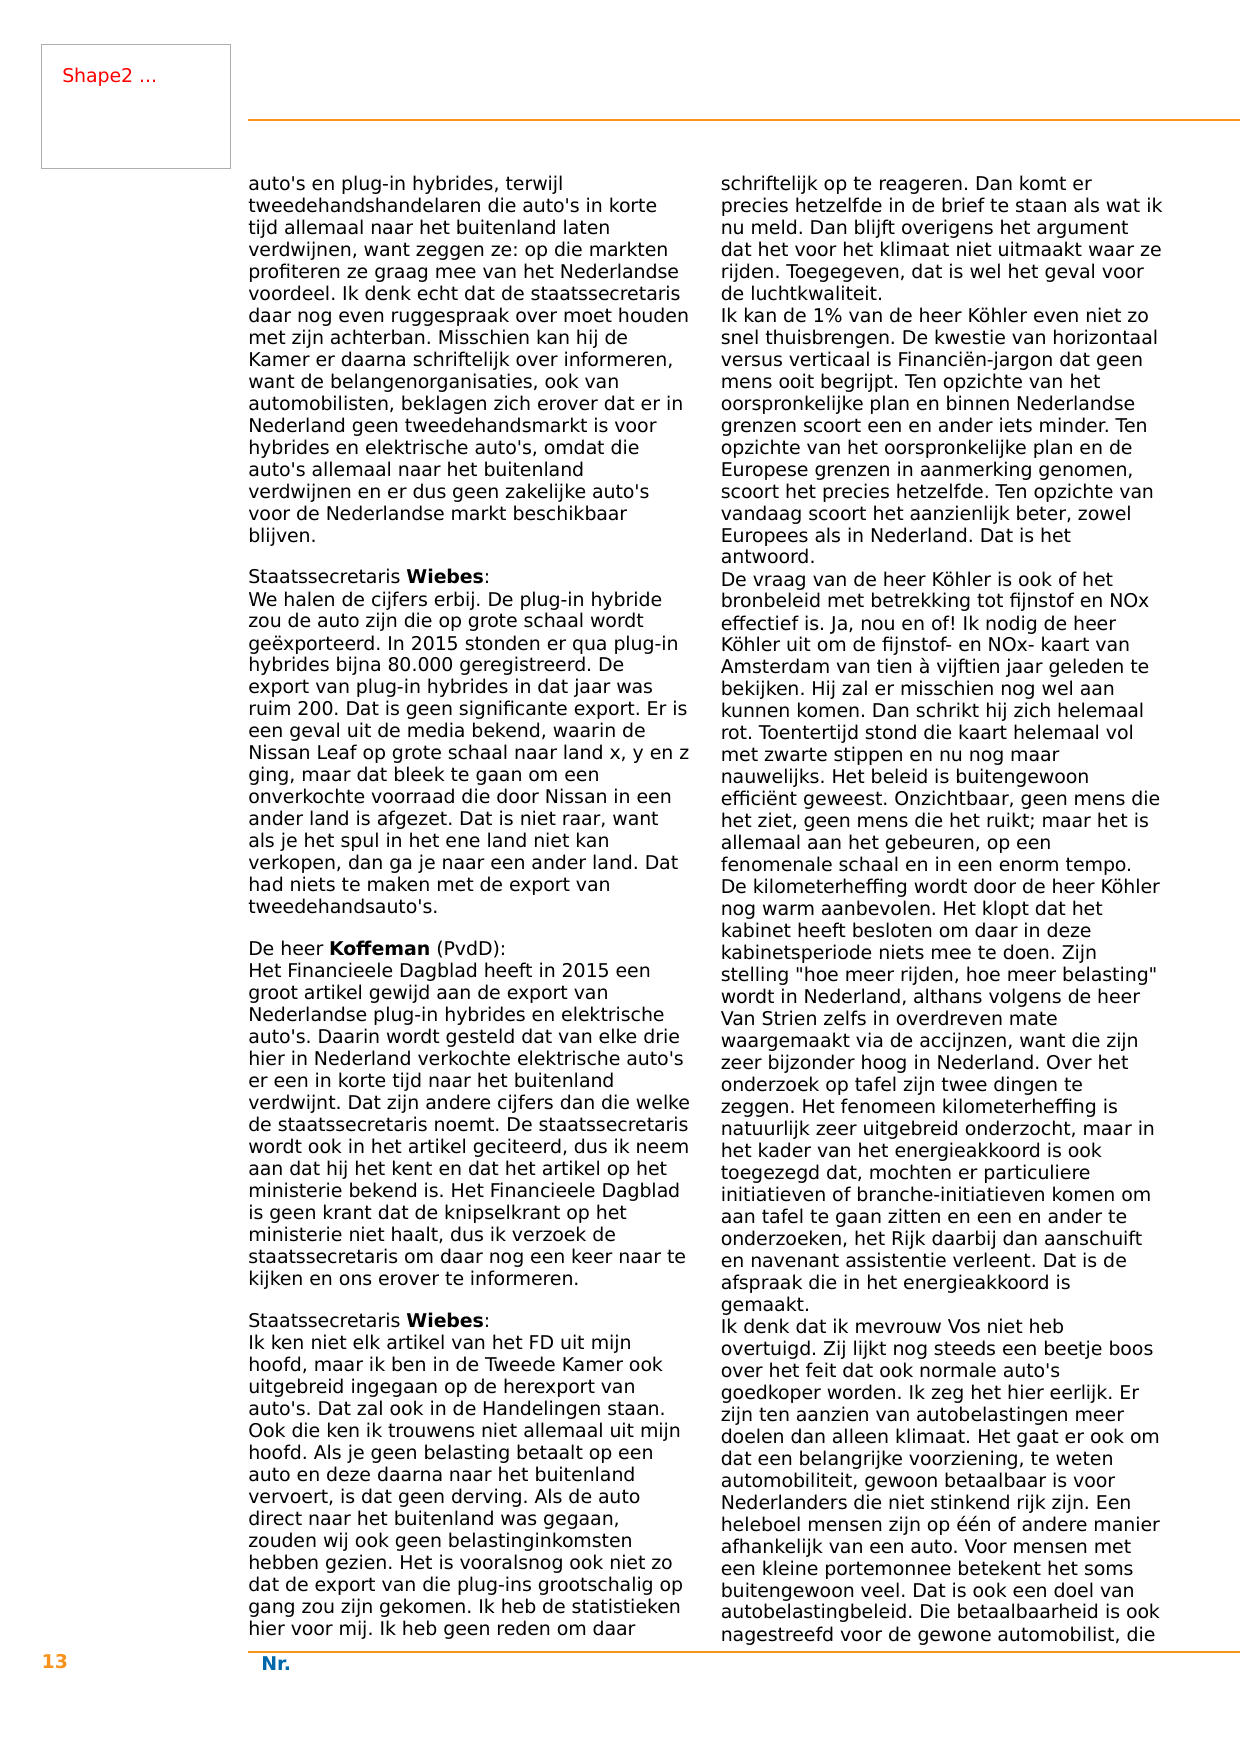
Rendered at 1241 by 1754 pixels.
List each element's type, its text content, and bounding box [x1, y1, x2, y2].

text Ik ken niet elk artikel van het FD uit mijn hoofd, maar ik ben in de Tweede Kamer ook uitgebreid ingegaan op de herexport van auto's. Dat zal ook in de Handelingen staan. Ook die ken ik trouwens niet allemaal uit mijn hoofd. Als je geen belasting betaalt op een auto en deze daarna naar het buitenland vervoert, is dat geen derving. Als de auto direct naar het buitenland was gegaan, zouden wij ook geen belastinginkomsten hebben gezien. Het is vooralsnog ook niet zo dat de export van die plug-ins grootschalig op gang zou zijn gekomen. Ik heb de statistieken hier voor mij. Ik heb geen reden om daar [248, 1332, 691, 1639]
text Staatssecretaris Wiebes: [248, 1310, 691, 1332]
text Staatssecretaris Wiebes: [248, 566, 691, 588]
text schriftelijk op te reageren. Dan komt er precies hetzelfde in de brief te staan als wat ik nu meld. Dan blijft overigens het argument dat het voor het klimaat niet uitmaakt waar ze rijden. Toegegeven, dat is wel het geval voor de luchtkwaliteit. [721, 173, 1163, 305]
text Ik kan de 1% van de heer Köhler even niet zo snel thuisbrengen. De kwestie van horizontaal versus verticaal is Financiën-jargon dat geen mens ooit begrijpt. Ten opzichte van het oorspronkelijke plan en binnen Nederlandse grenzen scoort een en ander iets minder. Ten opzichte van het oorspronkelijke plan en de Europese grenzen in aanmerking genomen, scoort het precies hetzelfde. Ten opzichte van vandaag scoort het aanzienlijk beter, zowel Europees als in Nederland. Dat is het antwoord. [721, 305, 1163, 568]
text De kilometerheffing wordt door de heer Köhler nog warm aanbevolen. Het klopt dat het kabinet heeft besloten om daar in deze kabinetsperiode niets mee te doen. Zijn stelling "hoe meer rijden, hoe meer belasting" wordt in Nederland, althans volgens de heer Van Strien zelfs in overdreven mate waargemaakt via de accijnzen, want die zijn zeer bijzonder hoog in Nederland. Over het onderzoek op tafel zijn twee dingen te zeggen. Het fenomeen kilometerheffing is natuurlijk zeer uitgebreid onderzocht, maar in het kader van het energieakkoord is ook toegezegd dat, mochten er particuliere initiatieven of branche-initiatieven komen om aan tafel te gaan zitten en een en ander te onderzoeken, het Rijk daarbij dan aanschuift en navenant assistentie verleent. Dat is de afspraak die in het energieakkoord is gemaakt. [721, 876, 1163, 1316]
text Ik denk dat ik mevrouw Vos niet heb overtuigd. Zij lijkt nog steeds een beetje boos over het feit dat ook normale auto's goedkoper worden. Ik zeg het hier eerlijk. Er zijn ten aanzien van autobelastingen meer doelen dan alleen klimaat. Het gaat er ook om dat een belangrijke voorziening, te weten automobiliteit, gewoon betaalbaar is voor Nederlanders die niet stinkend rijk zijn. Een heleboel mensen zijn op één of andere manier afhankelijk van een auto. Voor mensen met een kleine portemonnee betekent het soms buitengewoon veel. Dat is ook een doel van autobelastingbeleid. Die betaalbaarheid is ook nagestreefd voor de gewone automobilist, die [721, 1316, 1163, 1645]
text auto's en plug-in hybrides, terwijl tweedehandshandelaren die auto's in korte tijd allemaal naar het buitenland laten verdwijnen, want zeggen ze: op die markten profiteren ze graag mee van het Nederlandse voordeel. Ik denk echt dat de staatssecretaris daar nog even ruggespraak over moet houden met zijn achterban. Misschien kan hij de Kamer er daarna schriftelijk over informeren, want de belangenorganisaties, ook van automobilisten, beklagen zich erover dat er in Nederland geen tweedehandsmarkt is voor hybrides en elektrische auto's, omdat die auto's allemaal naar het buitenland verdwijnen en er dus geen zakelijke auto's voor de Nederlandse markt beschikbaar blijven. [248, 173, 691, 546]
text We halen de cijfers erbij. De plug-in hybride zou de auto zijn die op grote schaal wordt geëxporteerd. In 2015 stonden er qua plug-in hybrides bijna 80.000 geregistreerd. De export van plug-in hybrides in dat jaar was ruim 200. Dat is geen significante export. Er is een geval uit de media bekend, waarin de Nissan Leaf op grote schaal naar land x, y en z ging, maar dat bleek te gaan om een onverkochte voorraad die door Nissan in een ander land is afgezet. Dat is niet raar, want als je het spul in het ene land niet kan verkopen, dan ga je naar een ander land. Dat had niets te maken met de export van tweedehandsauto's. [248, 588, 691, 918]
text De vraag van de heer Köhler is ook of het bronbeleid met betrekking tot fijnstof en NOx effectief is. Ja, nou en of! Ik nodig de heer Köhler uit om de fijnstof- en NOx- kaart van Amsterdam van tien à vijftien jaar geleden te bekijken. Hij zal er misschien nog wel aan kunnen komen. Dan schrikt hij zich helemaal rot. Toentertijd stond die kaart helemaal vol met zwarte stippen en nu nog maar nauwelijks. Het beleid is buitengewoon efficiënt geweest. Onzichtbaar, geen mens die het ziet, geen mens die het ruikt; maar het is allemaal aan het gebeuren, op een fenomenale schaal en in een enorm tempo. [721, 568, 1163, 876]
text Het Financieele Dagblad heeft in 2015 een groot artikel gewijd aan de export van Nederlandse plug-in hybrides en elektrische auto's. Daarin wordt gesteld dat van elke drie hier in Nederland verkochte elektrische auto's er een in korte tijd naar het buitenland verdwijnt. Dat zijn andere cijfers dan die welke de staatssecretaris noemt. De staatssecretaris wordt ook in het artikel geciteerd, dus ik neem aan dat hij het kent en dat het artikel op het ministerie bekend is. Het Financieele Dagblad is geen krant dat de knipselkrant op het ministerie niet haalt, dus ik verzoek de staatssecretaris om daar nog een keer naar te kijken en ons erover te informeren. [248, 960, 691, 1290]
text De heer Koffeman (PvdD): [248, 938, 691, 960]
